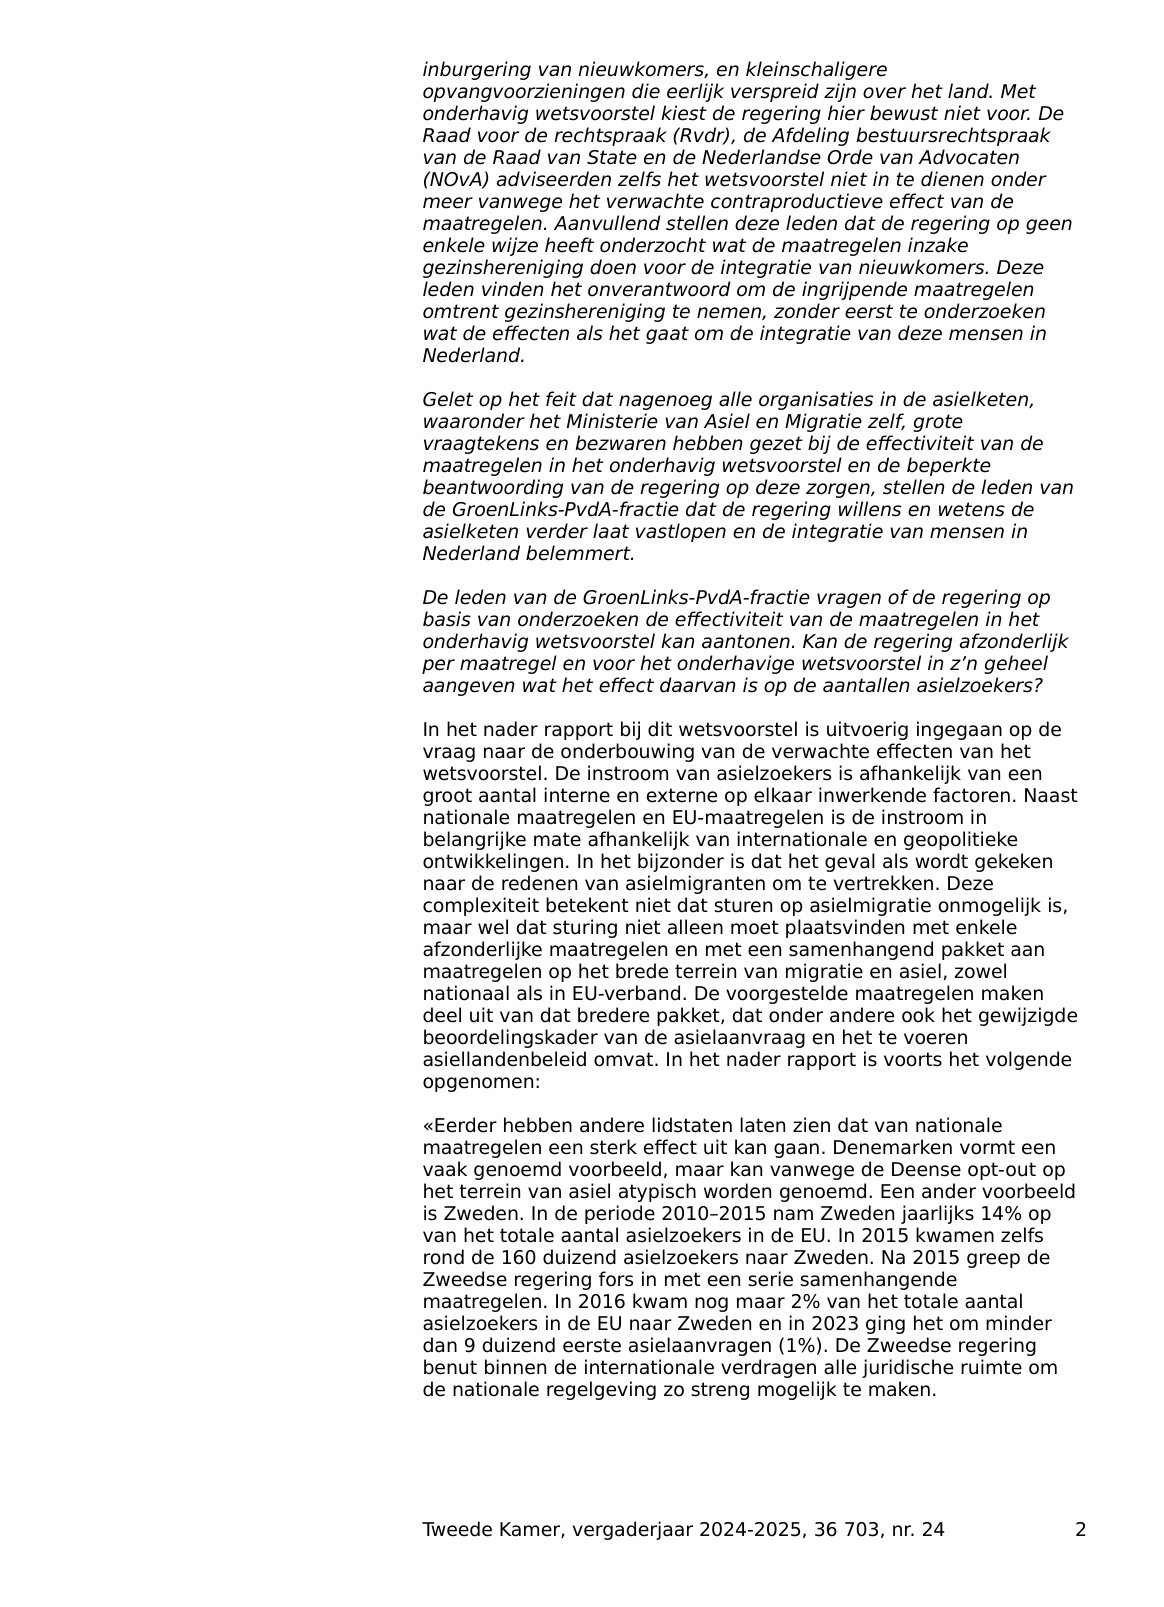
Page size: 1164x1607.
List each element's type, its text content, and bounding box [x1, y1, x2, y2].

text Gelet op het feit dat nagenoeg alle organisaties in de asielketen, waaronder het Ministerie van Asiel en Migratie zelf, grote vraagtekens en bezwaren hebben gezet bij de effectiviteit van de maatregelen in het onderhavig wetsvoorstel en de beperkte beantwoording van de regering op deze zorgen, stellen de leden van de GroenLinks-PvdA-fractie dat de regering willens en wetens de asielketen verder laat vastlopen en de integratie van mensen in Nederland belemmert. [422, 389, 1087, 565]
text In het nader rapport bij dit wetsvoorstel is uitvoerig ingegaan op de vraag naar de onderbouwing van de verwachte effecten van het wetsvoorstel. De instroom van asielzoekers is afhankelijk van een groot aantal interne en externe op elkaar inwerkende factoren. Naast nationale maatregelen en EU-maatregelen is de instroom in belangrijke mate afhankelijk van internationale en geopolitieke ontwikkelingen. In het bijzonder is dat het geval als wordt gekeken naar de redenen van asielmigranten om te vertrekken. Deze complexiteit betekent niet dat sturen op asielmigratie onmogelijk is, maar wel dat sturing niet alleen moet plaatsvinden met enkele afzonderlijke maatregelen en met een samenhangend pakket aan maatregelen op het brede terrein van migratie en asiel, zowel nationaal als in EU-verband. De voorgestelde maatregelen maken deel uit van dat bredere pakket, dat onder andere ook het gewijzigde beoordelingskader van de asielaanvraag en het te voeren asiellandenbeleid omvat. In het nader rapport is voorts het volgende opgenomen: [422, 719, 1087, 1093]
text «Eerder hebben andere lidstaten laten zien dat van nationale maatregelen een sterk effect uit kan gaan. Denemarken vormt een vaak genoemd voorbeeld, maar kan vanwege de Deense opt-out op het terrein van asiel atypisch worden genoemd. Een ander voorbeeld is Zweden. In de periode 2010–2015 nam Zweden jaarlijks 14% op van het totale aantal asielzoekers in de EU. In 2015 kwamen zelfs rond de 160 duizend asielzoekers naar Zweden. Na 2015 greep de Zweedse regering fors in met een serie samenhangende maatregelen. In 2016 kwam nog maar 2% van het totale aantal asielzoekers in de EU naar Zweden en in 2023 ging het om minder dan 9 duizend eerste asielaanvragen (1%). De Zweedse regering benut binnen de internationale verdragen alle juridische ruimte om de nationale regelgeving zo streng mogelijk te maken. [422, 1115, 1087, 1401]
text De leden van de GroenLinks-PvdA-fractie vragen of de regering op basis van onderzoeken de effectiviteit van de maatregelen in het onderhavig wetsvoorstel kan aantonen. Kan de regering afzonderlijk per maatregel en voor het onderhavige wetsvoorstel in z’n geheel aangeven wat het effect daarvan is op de aantallen asielzoekers? [422, 587, 1087, 697]
text inburgering van nieuwkomers, en kleinschaligere opvangvoorzieningen die eerlijk verspreid zijn over het land. Met onderhavig wetsvoorstel kiest de regering hier bewust niet voor. De Raad voor de rechtspraak (Rvdr), de Afdeling bestuursrechtspraak van de Raad van State en de Nederlandse Orde van Advocaten (NOvA) adviseerden zelfs het wetsvoorstel niet in te dienen onder meer vanwege het verwachte contraproductieve effect van de maatregelen. Aanvullend stellen deze leden dat de regering op geen enkele wijze heeft onderzocht wat de maatregelen inzake gezinshereniging doen voor de integratie van nieuwkomers. Deze leden vinden het onverantwoord om de ingrijpende maatregelen omtrent gezinshereniging te nemen, zonder eerst te onderzoeken wat de effecten als het gaat om de integratie van deze mensen in Nederland. [422, 59, 1087, 367]
